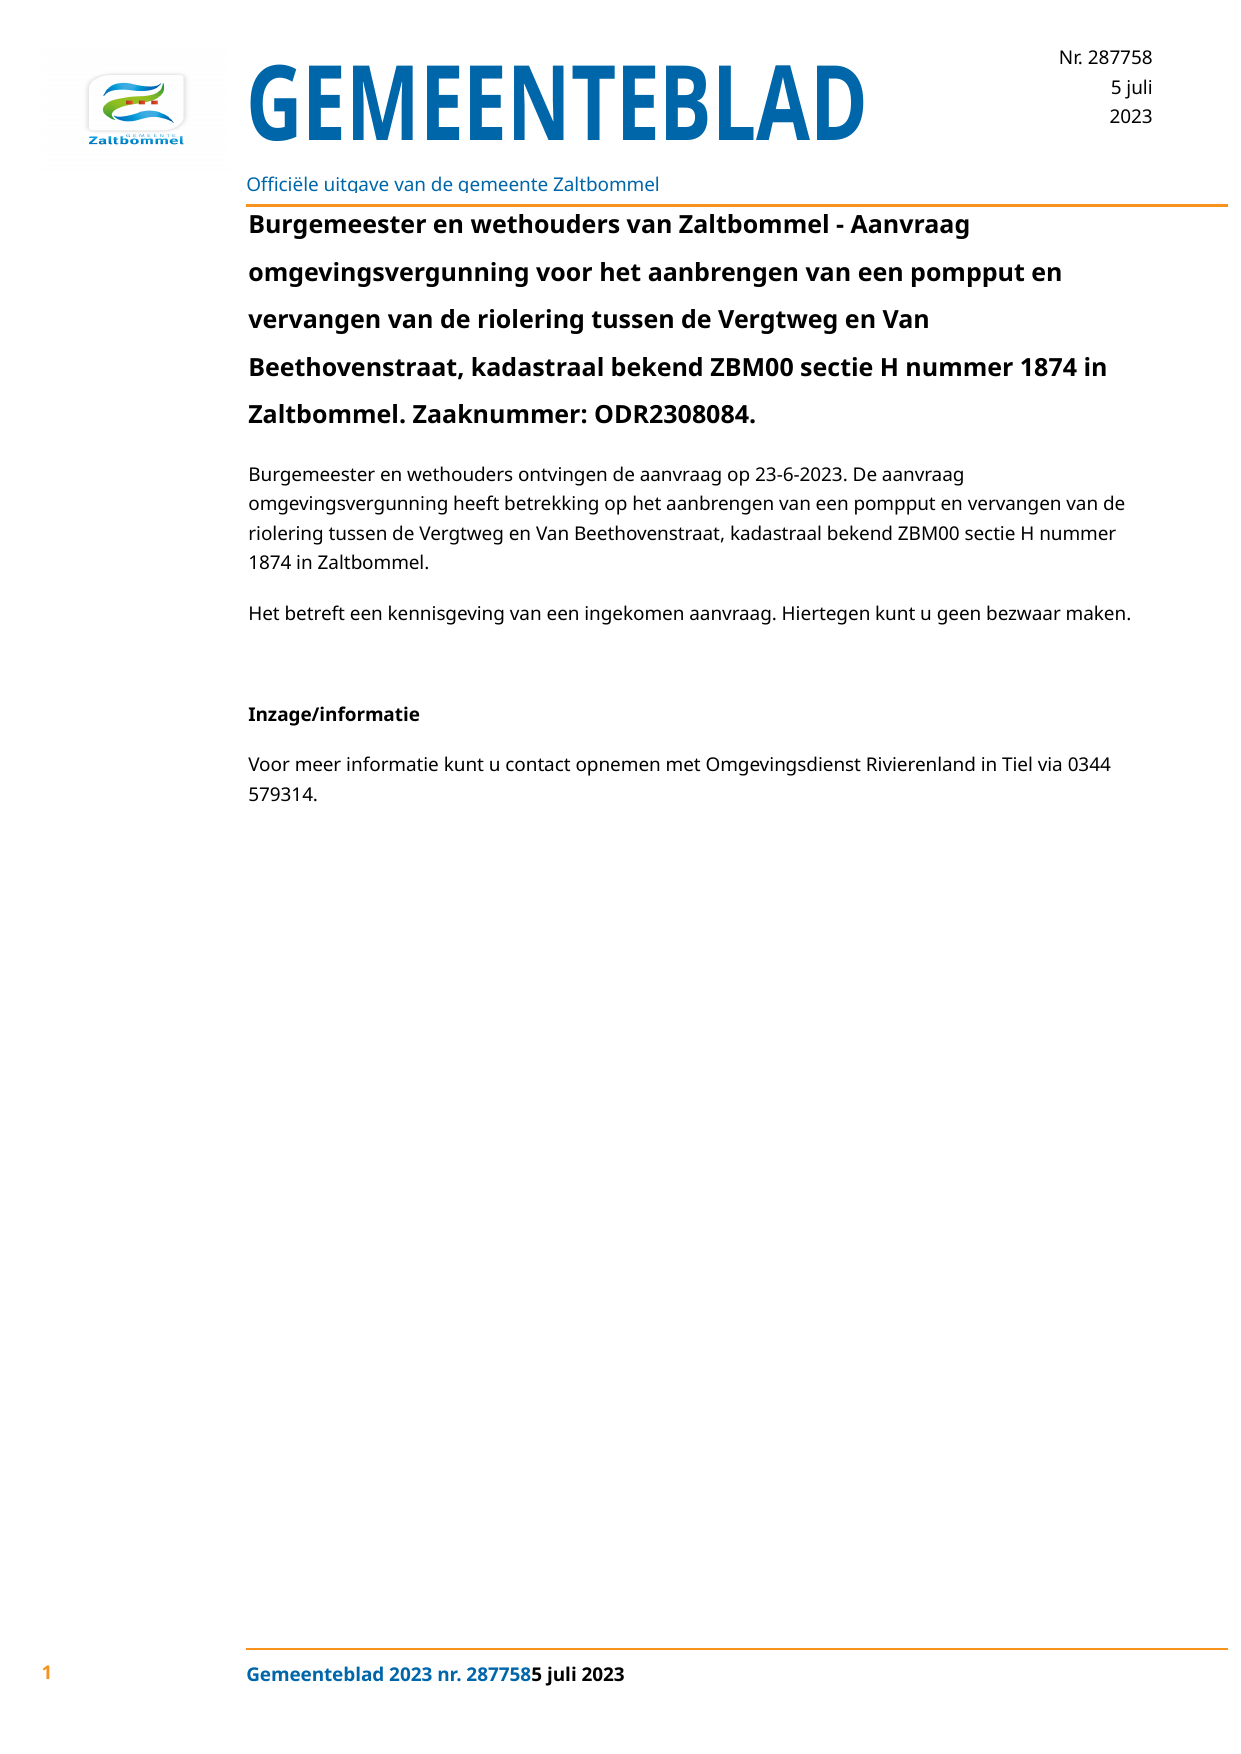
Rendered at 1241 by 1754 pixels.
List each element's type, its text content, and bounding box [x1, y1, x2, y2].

text Burgemeester en wethouders ontvingen de aanvraag op 23-6-2023. De aanvraag omgevingsvergunning heeft betrekking op het aanbrengen van een pompput en vervangen van de riolering tussen de Vergtweg en Van Beethovenstraat, kadastraal bekend ZBM00 sectie H nummer 1874 in Zaltbommel. [248, 461, 1152, 575]
text Inzage/informatie [248, 701, 1152, 726]
text Het betreft een kennisgeving van een ingekomen aanvraag. Hiertegen kunt u geen bezwaar maken. [248, 600, 1152, 626]
picture [41, 47, 231, 172]
text Voor meer informatie kunt u contact opnemen met Omgevingsdienst Rivierenland in Tiel via 0344 579314. [248, 751, 1152, 806]
text Burgemeester en wethouders van Zaltbommel - Aanvraag omgevingsvergunning voor het aanbrengen van een pompput en vervangen van de riolering tussen de Vergtweg en Van Beethovenstraat, kadastraal bekend ZBM00 sectie H nummer 1874 in Zaltbommel. Zaaknummer: ODR2308084. [248, 207, 1152, 431]
